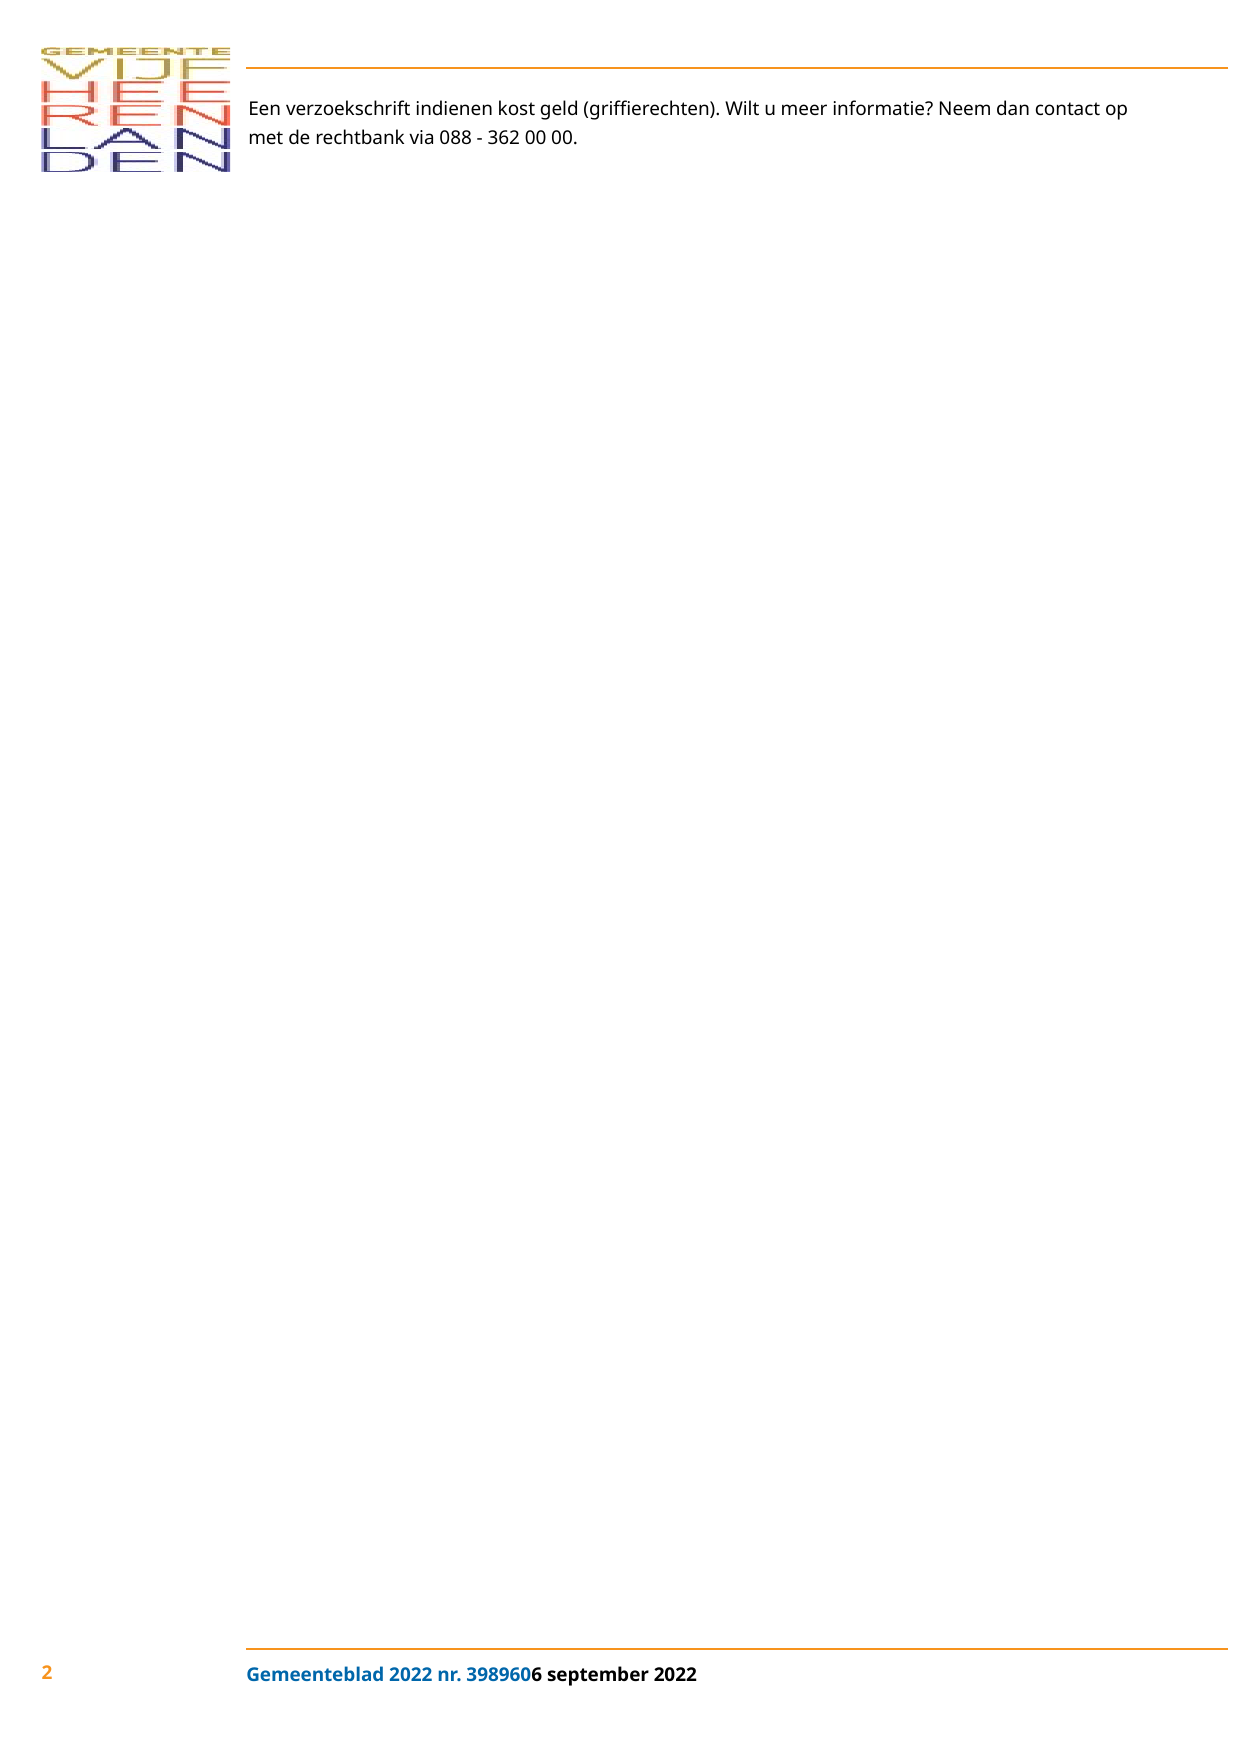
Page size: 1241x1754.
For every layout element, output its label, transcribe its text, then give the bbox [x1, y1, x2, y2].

text Een verzoekschrift indienen kost geld (griffierechten). Wilt u meer informatie? Neem dan contact op met de rechtbank via 088 - 362 00 00. [248, 95, 1152, 150]
picture [41, 47, 231, 172]
